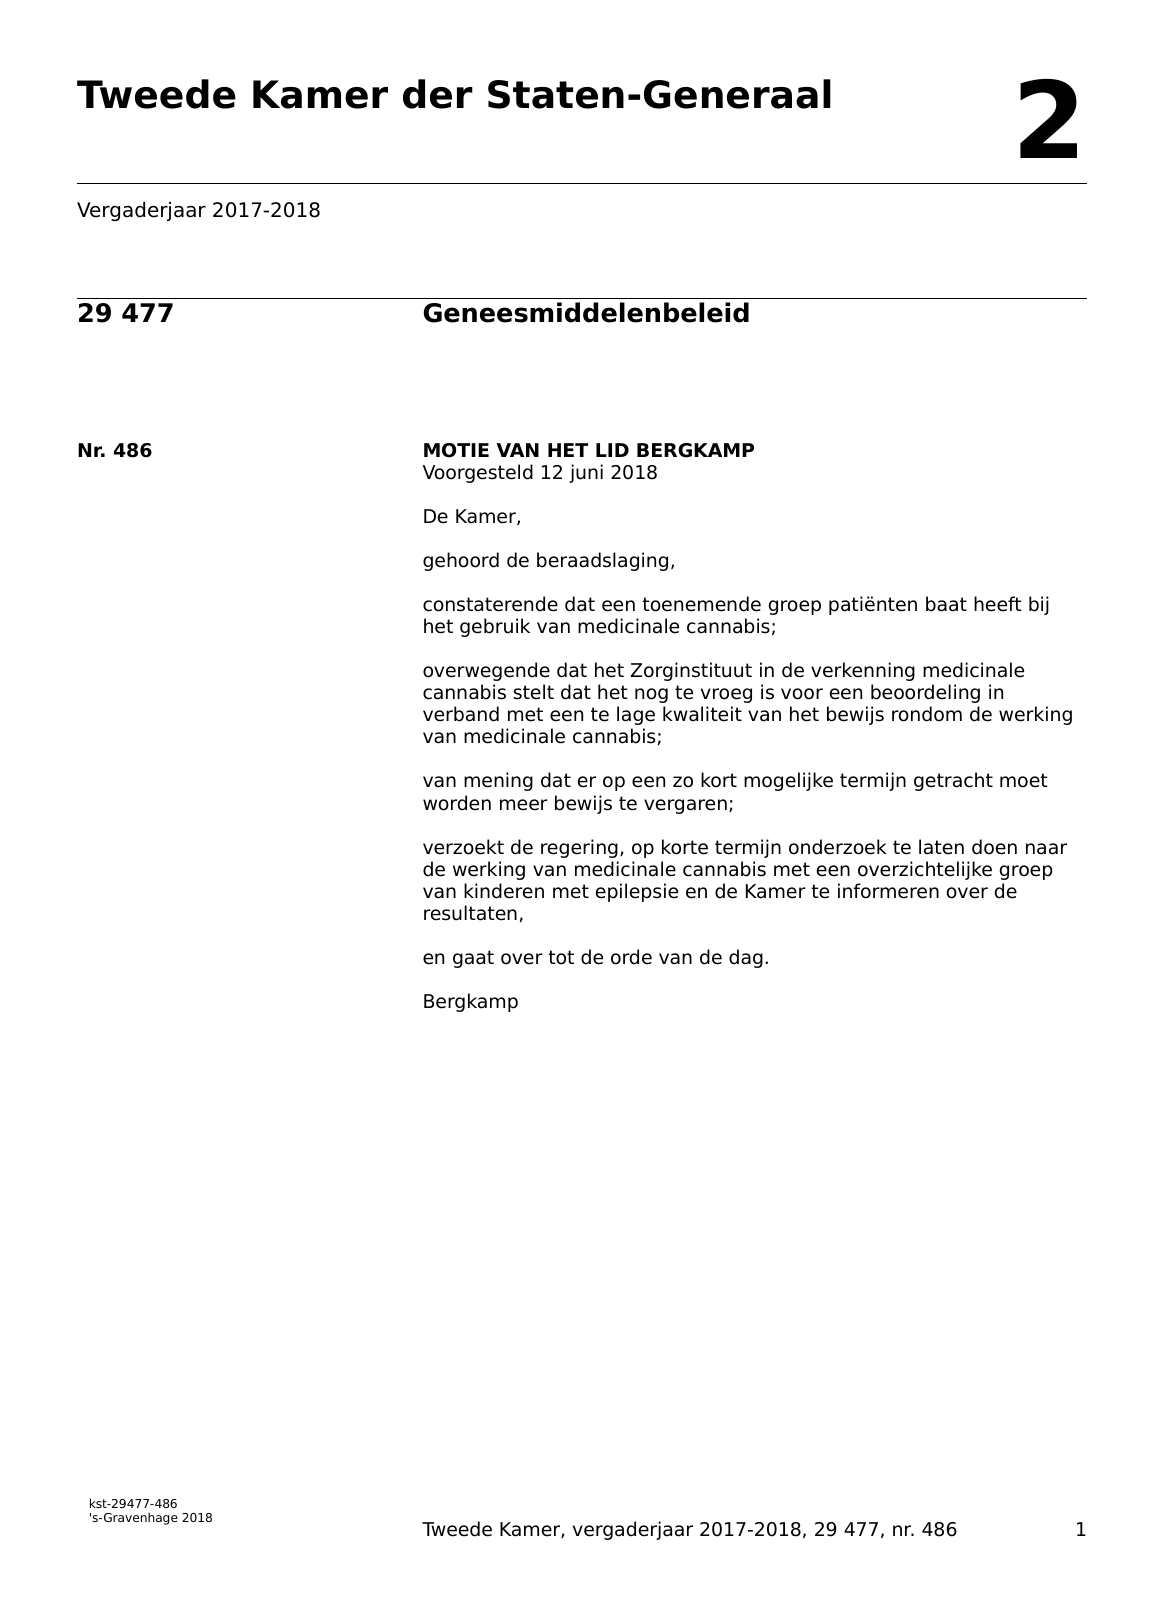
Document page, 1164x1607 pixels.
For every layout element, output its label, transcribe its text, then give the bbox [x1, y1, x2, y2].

text gehoord de beraadslaging, [422, 550, 1087, 572]
text constaterende dat een toenemende groep patiënten baat heeft bij het gebruik van medicinale cannabis; [422, 594, 1087, 638]
subtitle 29 477 Geneesmiddelenbeleid [77, 299, 1087, 329]
text De Kamer, [422, 506, 1087, 528]
table_header 2 [886, 59, 1087, 183]
text Bergkamp [422, 991, 1087, 1013]
text overwegende dat het Zorginstituut in de verkenning medicinale cannabis stelt dat het nog te vroeg is voor een beoordeling in verband met een te lage kwaliteit van het bewijs rondom de werking van medicinale cannabis; [422, 660, 1087, 748]
text en gaat over tot de orde van de dag. [422, 947, 1087, 969]
text Voorgesteld 12 juni 2018 [422, 462, 1087, 484]
text kst-29477-486 [88, 1497, 323, 1511]
text 's-Gravenhage 2018 [88, 1511, 323, 1525]
table_header Tweede Kamer der Staten-Generaal [77, 59, 886, 183]
text van mening dat er op een zo kort mogelijke termijn getracht moet worden meer bewijs te vergaren; [422, 770, 1087, 814]
text verzoekt de regering, op korte termijn onderzoek te laten doen naar de werking van medicinale cannabis met een overzichtelijke groep van kinderen met epilepsie en de Kamer te informeren over de resultaten, [422, 837, 1087, 924]
subtitle Nr. 486 MOTIE VAN HET LID BERGKAMP [77, 440, 1087, 462]
table_cell Vergaderjaar 2017-2018 [77, 184, 1087, 298]
